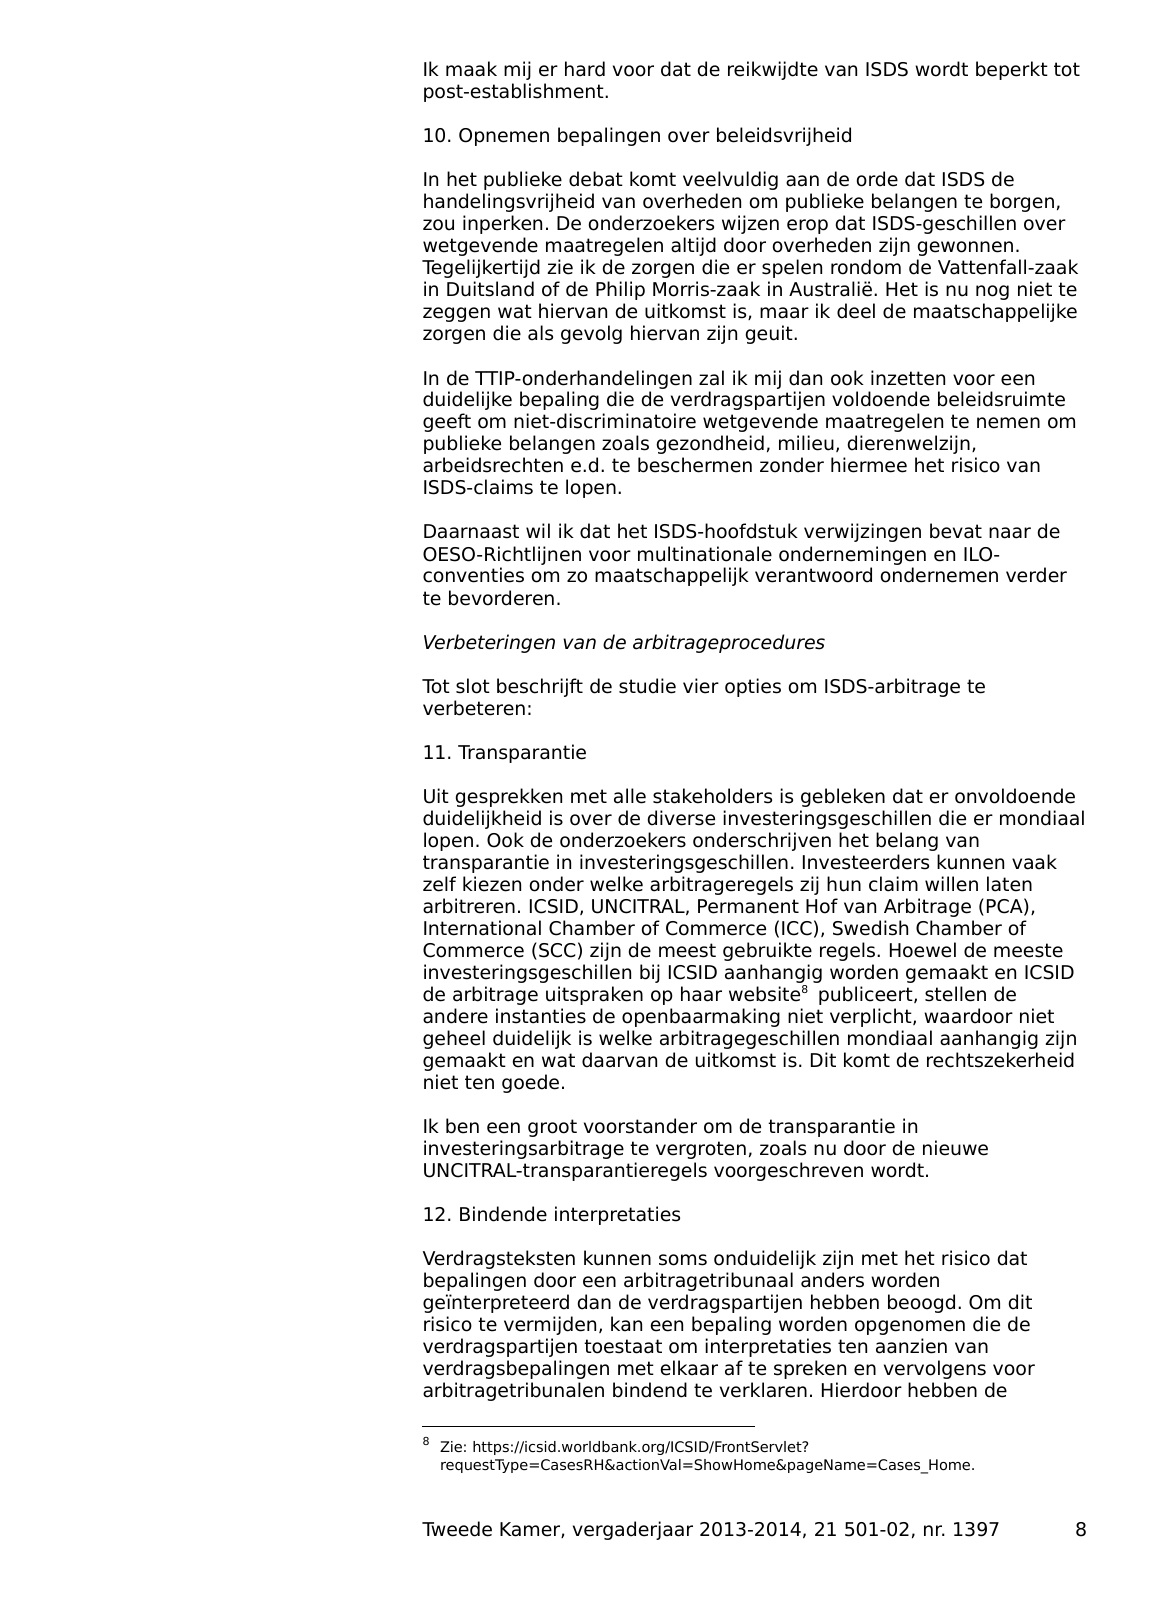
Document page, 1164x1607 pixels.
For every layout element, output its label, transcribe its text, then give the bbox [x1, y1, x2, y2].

text In het publieke debat komt veelvuldig aan de orde dat ISDS de handelingsvrijheid van overheden om publieke belangen te borgen, zou inperken. De onderzoekers wijzen erop dat ISDS-geschillen over wetgevende maatregelen altijd door overheden zijn gewonnen. Tegelijkertijd zie ik de zorgen die er spelen rondom de Vattenfall-zaak in Duitsland of de Philip Morris-zaak in Australië. Het is nu nog niet te zeggen wat hiervan de uitkomst is, maar ik deel de maatschappelijke zorgen die als gevolg hiervan zijn geuit. [422, 169, 1087, 345]
text Ik ben een groot voorstander om de transparantie in investeringsarbitrage te vergroten, zoals nu door de nieuwe UNCITRAL-transparantieregels voorgeschreven wordt. [422, 1116, 1087, 1182]
text Zie: https://icsid.worldbank.org/ICSID/FrontServlet?requestType=CasesRH&actionVal=ShowHome&pageName=Cases_Home. [422, 1435, 1087, 1474]
subtitle 11. Transparantie [422, 742, 1087, 764]
text Daarnaast wil ik dat het ISDS-hoofdstuk verwijzingen bevat naar de OESO-Richtlijnen voor multinationale ondernemingen en ILO-conventies om zo maatschappelijk verantwoord ondernemen verder te bevorderen. [422, 521, 1087, 609]
text Uit gesprekken met alle stakeholders is gebleken dat er onvoldoende duidelijkheid is over de diverse investeringsgeschillen die er mondiaal lopen. Ook de onderzoekers onderschrijven het belang van transparantie in investeringsgeschillen. Investeerders kunnen vaak zelf kiezen onder welke arbitrageregels zij hun claim willen laten arbitreren. ICSID, UNCITRAL, Permanent Hof van Arbitrage (PCA), International Chamber of Commerce (ICC), Swedish Chamber of Commerce (SCC) zijn de meest gebruikte regels. Hoewel de meeste investeringsgeschillen bij ICSID aanhangig worden gemaakt en ICSID de arbitrage uitspraken op haar website publiceert, stellen de andere instanties de openbaarmaking niet verplicht, waardoor niet geheel duidelijk is welke arbitragegeschillen mondiaal aanhangig zijn gemaakt en wat daarvan de uitkomst is. Dit komt de rechtszekerheid niet ten goede. [422, 786, 1087, 1094]
subtitle 12. Bindende interpretaties [422, 1204, 1087, 1226]
text Ik maak mij er hard voor dat de reikwijdte van ISDS wordt beperkt tot post-establishment. [422, 59, 1087, 103]
text In de TTIP-onderhandelingen zal ik mij dan ook inzetten voor een duidelijke bepaling die de verdragspartijen voldoende beleidsruimte geeft om niet-discriminatoire wetgevende maatregelen te nemen om publieke belangen zoals gezondheid, milieu, dierenwelzijn, arbeidsrechten e.d. te beschermen zonder hiermee het risico van ISDS-claims te lopen. [422, 367, 1087, 499]
subtitle 10. Opnemen bepalingen over beleidsvrijheid [422, 125, 1087, 147]
text Verdragsteksten kunnen soms onduidelijk zijn met het risico dat bepalingen door een arbitragetribunaal anders worden geïnterpreteerd dan de verdragspartijen hebben beoogd. Om dit risico te vermijden, kan een bepaling worden opgenomen die de verdragspartijen toestaat om interpretaties ten aanzien van verdragsbepalingen met elkaar af te spreken en vervolgens voor arbitragetribunalen bindend te verklaren. Hierdoor hebben de [422, 1248, 1087, 1402]
text Tot slot beschrijft de studie vier opties om ISDS-arbitrage te verbeteren: [422, 676, 1087, 720]
subtitle Verbeteringen van de arbitrageprocedures [422, 632, 1087, 653]
